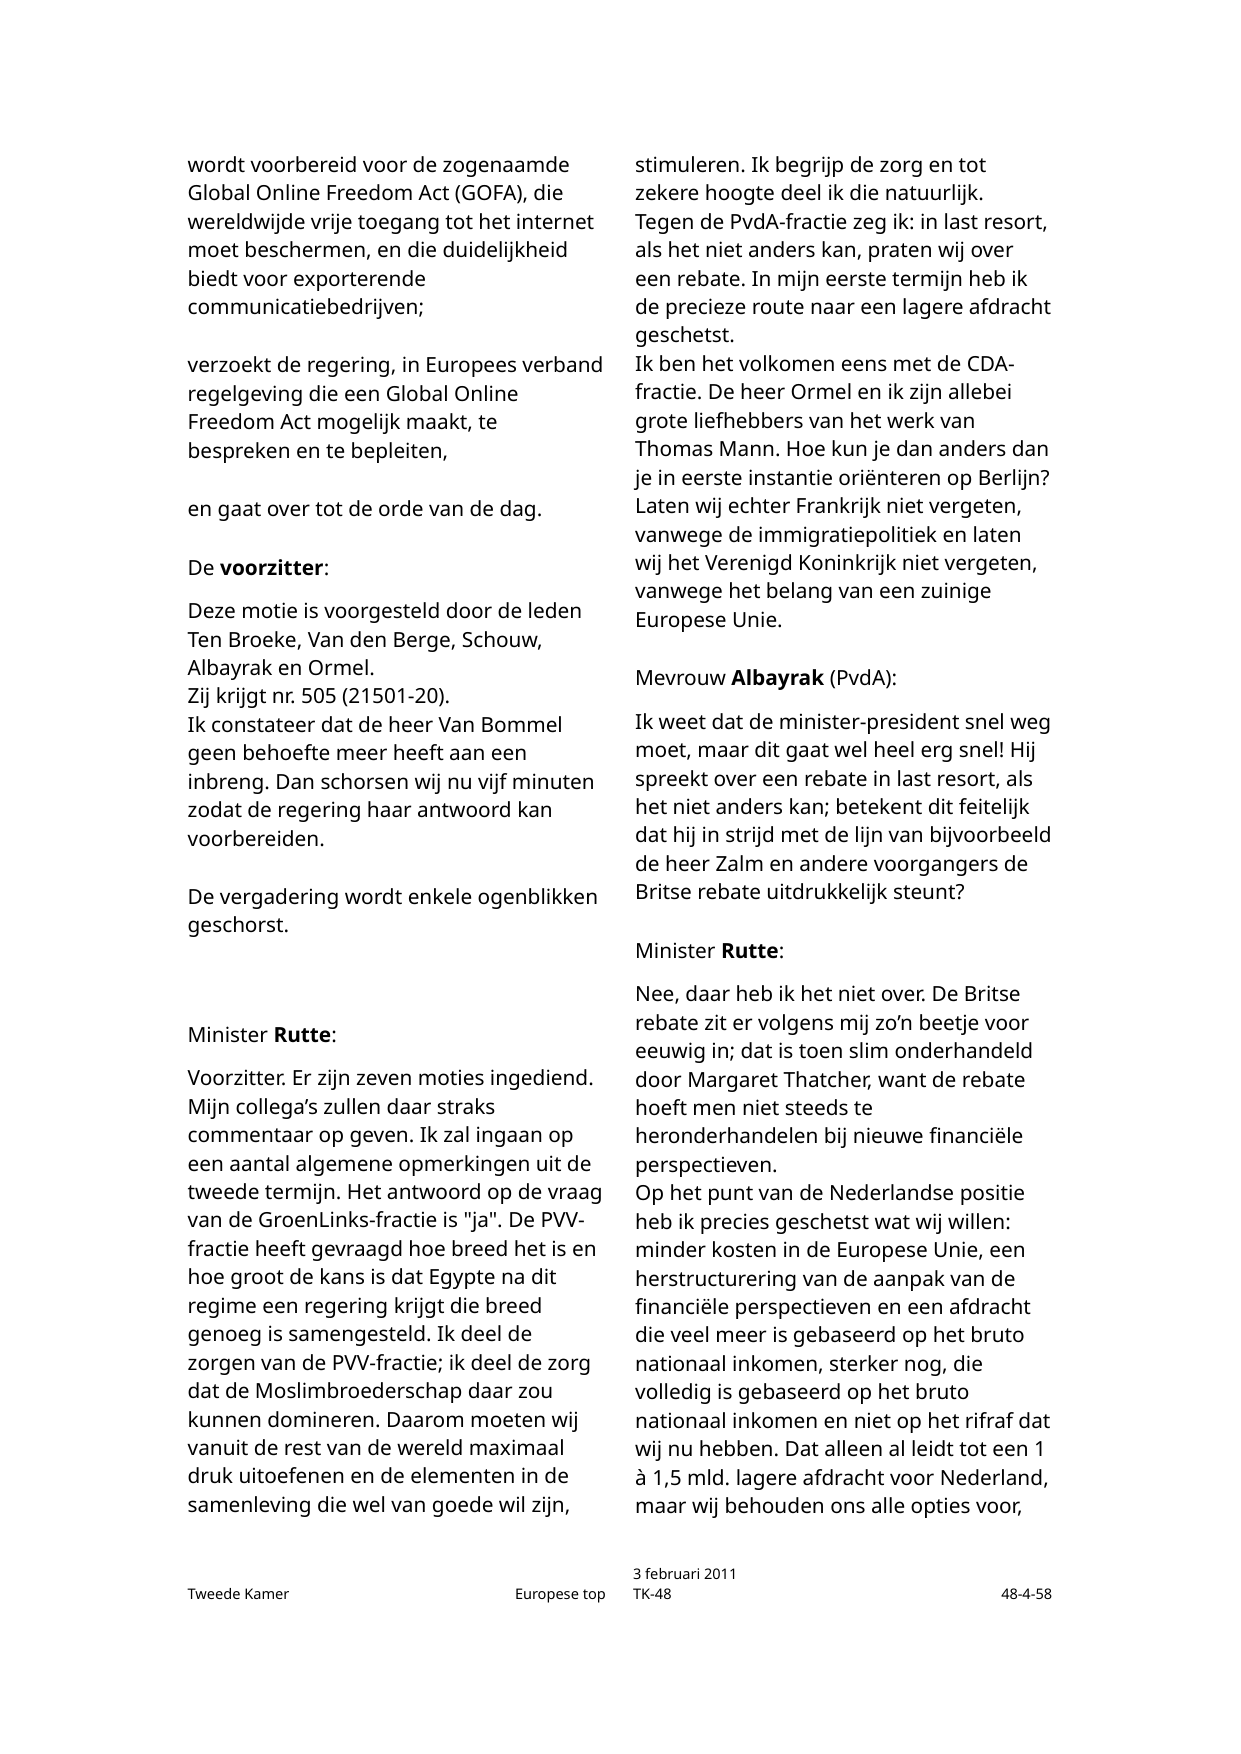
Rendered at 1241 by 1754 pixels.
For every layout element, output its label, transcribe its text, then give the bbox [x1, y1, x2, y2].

text wordt voorbereid voor de zogenaamde Global Online Freedom Act (GOFA), die wereldwijde vrije toegang tot het internet moet beschermen, en die duidelijkheid biedt voor exporterende communicatiebedrijven; [187, 150, 605, 321]
text Minister Rutte: [635, 936, 1053, 964]
text Ik constateer dat de heer Van Bommel geen behoefte meer heeft aan een inbreng. Dan schorsen wij nu vijf minuten zodat de regering haar antwoord kan voorbereiden. [187, 710, 605, 852]
text Tegen de PvdA-fractie zeg ik: in last resort, als het niet anders kan, praten wij over een rebate. In mijn eerste termijn heb ik de precieze route naar een lagere afdracht geschetst. [635, 207, 1053, 349]
text  [187, 969, 605, 997]
text Voorzitter. Er zijn zeven moties ingediend. Mijn collega’s zullen daar straks commentaar op geven. Ik zal ingaan op een aantal algemene opmerkingen uit de tweede termijn. Het antwoord op de vraag van de GroenLinks-fractie is "ja". De PVV-fractie heeft gevraagd hoe breed het is en hoe groot de kans is dat Egypte na dit regime een regering krijgt die breed genoeg is samengesteld. Ik deel de zorgen van de PVV-fractie; ik deel de zorg dat de Moslimbroederschap daar zou kunnen domineren. Daarom moeten wij vanuit de rest van de wereld maximaal druk uitoefenen en de elementen in de samenleving die wel van goede wil zijn, [187, 1063, 605, 1518]
text Minister Rutte: [187, 1020, 605, 1048]
text Zij krijgt nr. 505 (21501-20). [187, 682, 605, 710]
text De voorzitter: [187, 553, 605, 581]
text Ik ben het volkomen eens met de CDA-fractie. De heer Ormel en ik zijn allebei grote liefhebbers van het werk van Thomas Mann. Hoe kun je dan anders dan je in eerste instantie oriënteren op Berlijn? Laten wij echter Frankrijk niet vergeten, vanwege de immigratiepolitiek en laten wij het Verenigd Koninkrijk niet vergeten, vanwege het belang van een zuinige Europese Unie. [635, 349, 1053, 633]
text Deze motie is voorgesteld door de leden Ten Broeke, Van den Berge, Schouw, Albayrak en Ormel. [187, 596, 605, 682]
text stimuleren. Ik begrijp de zorg en tot zekere hoogte deel ik die natuurlijk. [635, 150, 1053, 207]
text en gaat over tot de orde van de dag. [187, 494, 605, 523]
text Op het punt van de Nederlandse positie heb ik precies geschetst wat wij willen: minder kosten in de Europese Unie, een herstructurering van de aanpak van de financiële perspectieven en een afdracht die veel meer is gebaseerd op het bruto nationaal inkomen, sterker nog, die volledig is gebaseerd op het bruto nationaal inkomen en niet op het rifraf dat wij nu hebben. Dat alleen al leidt tot een 1 à 1,5 mld. lagere afdracht voor Nederland, maar wij behouden ons alle opties voor, [635, 1178, 1053, 1520]
text De vergadering wordt enkele ogenblikken geschorst. [187, 882, 605, 939]
text Nee, daar heb ik het niet over. De Britse rebate zit er volgens mij zo’n beetje voor eeuwig in; dat is toen slim onderhandeld door Margaret Thatcher, want de rebate hoeft men niet steeds te heronderhandelen bij nieuwe financiële perspectieven. [635, 979, 1053, 1178]
text Mevrouw Albayrak (PvdA): [635, 663, 1053, 692]
text Ik weet dat de minister-president snel weg moet, maar dit gaat wel heel erg snel! Hij spreekt over een rebate in last resort, als het niet anders kan; betekent dit feitelijk dat hij in strijd met de lijn van bijvoorbeeld de heer Zalm en andere voorgangers de Britse rebate uitdrukkelijk steunt? [635, 707, 1053, 906]
text verzoekt de regering, in Europees verband regelgeving die een Global Online Freedom Act mogelijk maakt, te bespreken en te bepleiten, [187, 351, 605, 464]
